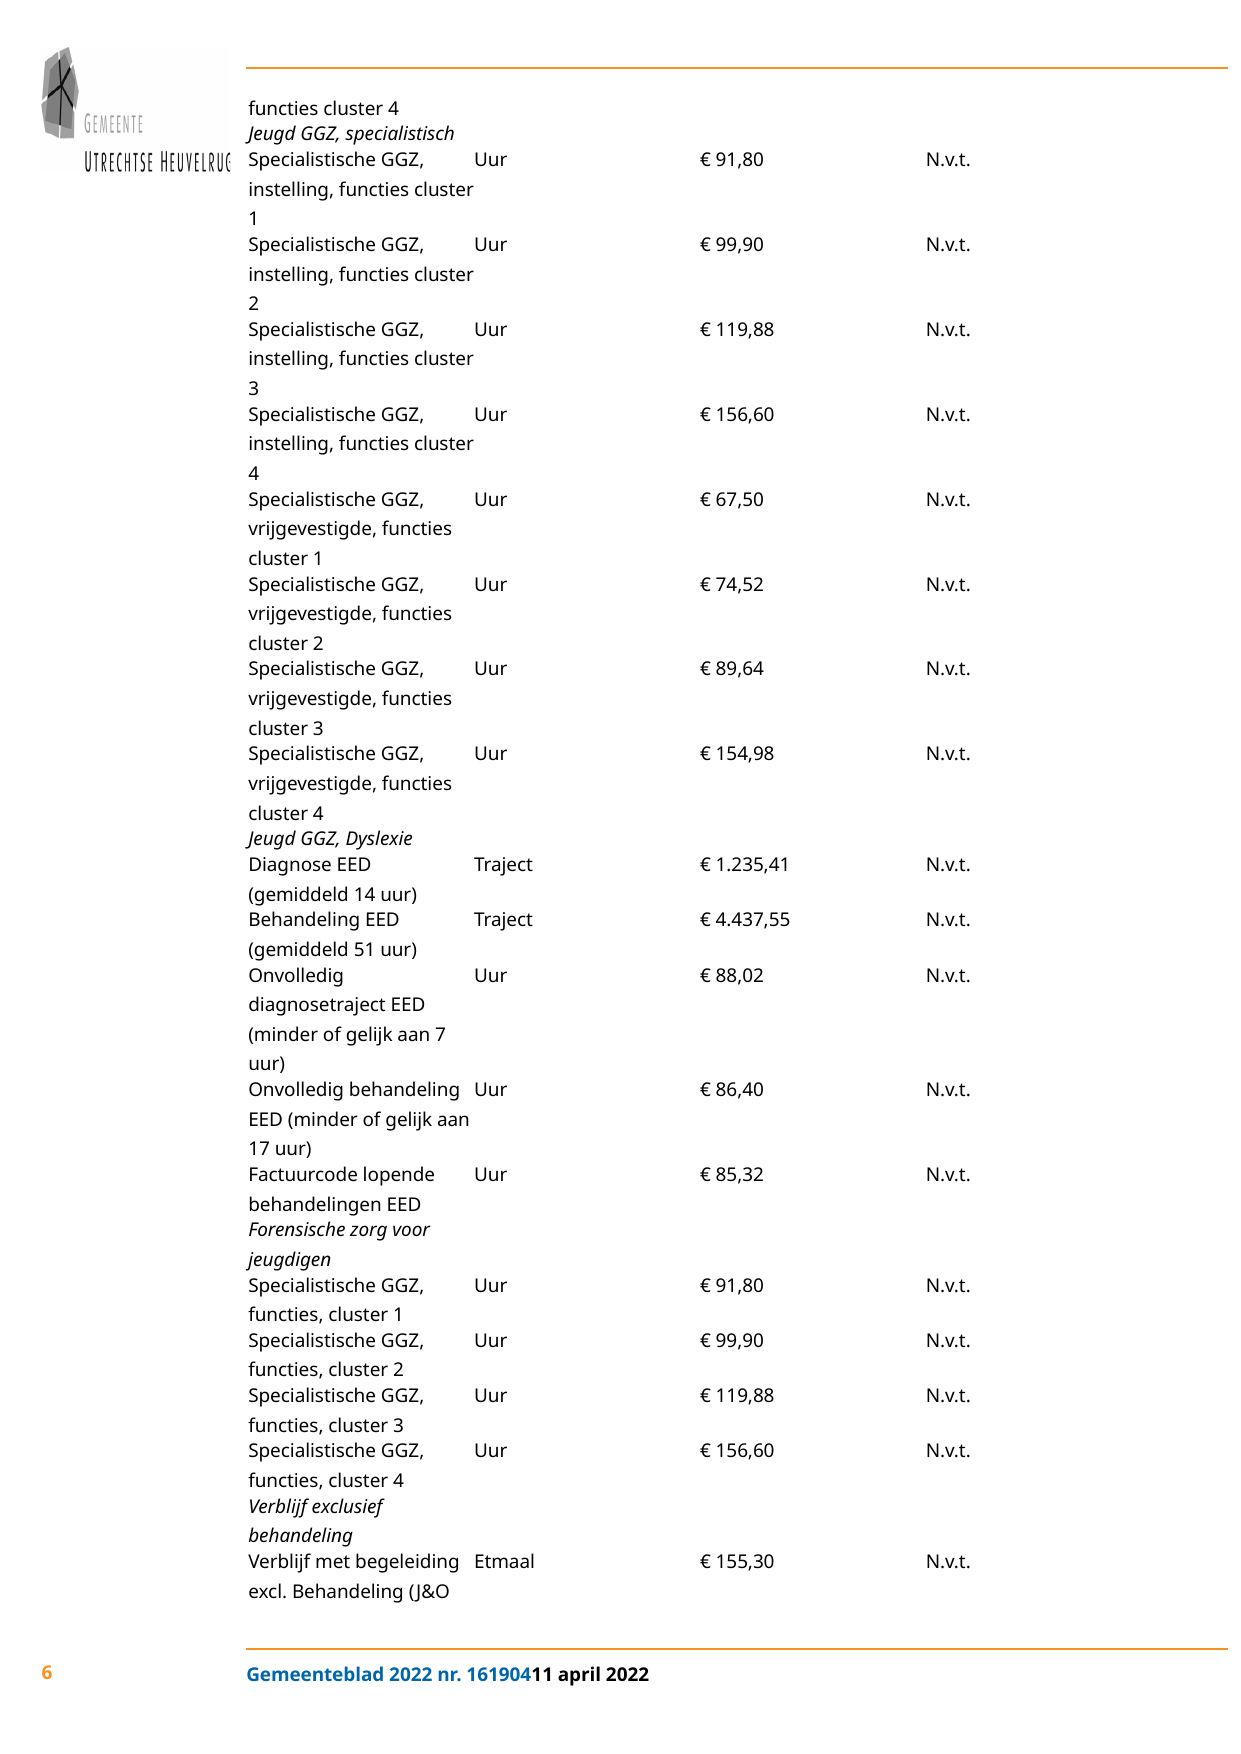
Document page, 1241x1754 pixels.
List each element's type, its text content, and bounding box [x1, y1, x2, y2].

table_cell Uur [474, 1272, 700, 1327]
table_cell functies cluster 4 [248, 95, 474, 121]
table_cell N.v.t. [926, 231, 1152, 316]
table_cell Uur [474, 231, 700, 316]
table_cell Verblijf exclusief behandeling [248, 1493, 474, 1548]
table_cell € 88,02 [700, 962, 926, 1076]
table_cell N.v.t. [926, 656, 1152, 741]
table_cell [474, 121, 700, 146]
table_cell N.v.t. [926, 851, 1152, 906]
table_cell Specialistische GGZ, vrijgevestigde, functies cluster 1 [248, 486, 474, 571]
table_cell N.v.t. [926, 906, 1152, 962]
table_cell Uur [474, 1161, 700, 1216]
table_cell N.v.t. [926, 571, 1152, 656]
table_cell € 86,40 [700, 1076, 926, 1161]
table_cell N.v.t. [926, 962, 1152, 1076]
table_cell € 156,60 [700, 401, 926, 486]
table_cell [700, 121, 926, 146]
table_cell N.v.t. [926, 1383, 1152, 1438]
table_cell Onvolledig behandeling EED (minder of gelijk aan 17 uur) [248, 1076, 474, 1161]
table_cell N.v.t. [926, 486, 1152, 571]
table_cell [926, 95, 1152, 121]
table_cell Forensische zorg voor jeugdigen [248, 1216, 474, 1272]
table_cell N.v.t. [926, 1076, 1152, 1161]
table_cell N.v.t. [926, 1548, 1152, 1604]
table_cell Specialistische GGZ, vrijgevestigde, functies cluster 2 [248, 571, 474, 656]
table_cell [700, 95, 926, 121]
table_cell € 155,30 [700, 1548, 926, 1604]
table_cell [700, 1216, 926, 1272]
table_cell Onvolledig diagnosetraject EED (minder of gelijk aan 7 uur) [248, 962, 474, 1076]
table_cell Specialistische GGZ, vrijgevestigde, functies cluster 3 [248, 656, 474, 741]
table_cell Specialistische GGZ, instelling, functies cluster 3 [248, 316, 474, 401]
table_cell Uur [474, 146, 700, 231]
table_cell Uur [474, 1438, 700, 1493]
table_cell € 99,90 [700, 1327, 926, 1382]
table_cell N.v.t. [926, 1272, 1152, 1327]
table_cell Specialistische GGZ, vrijgevestigde, functies cluster 4 [248, 741, 474, 825]
table_cell € 91,80 [700, 146, 926, 231]
table_cell [700, 825, 926, 851]
table_cell Uur [474, 656, 700, 741]
table_cell Uur [474, 962, 700, 1076]
table_cell [474, 95, 700, 121]
table_cell Factuurcode lopende behandelingen EED [248, 1161, 474, 1216]
table_cell Specialistische GGZ, functies, cluster 1 [248, 1272, 474, 1327]
table_cell Uur [474, 401, 700, 486]
table_cell Uur [474, 1383, 700, 1438]
table_cell € 156,60 [700, 1438, 926, 1493]
table_cell Specialistische GGZ, functies, cluster 2 [248, 1327, 474, 1382]
table_cell [926, 1216, 1152, 1272]
table_cell N.v.t. [926, 741, 1152, 825]
table_cell € 85,32 [700, 1161, 926, 1216]
table_cell € 154,98 [700, 741, 926, 825]
table_cell Uur [474, 486, 700, 571]
table_cell € 119,88 [700, 316, 926, 401]
table_cell Specialistische GGZ, functies, cluster 3 [248, 1383, 474, 1438]
table_cell [700, 1493, 926, 1548]
table_cell Specialistische GGZ, instelling, functies cluster 4 [248, 401, 474, 486]
table_cell Specialistische GGZ, instelling, functies cluster 1 [248, 146, 474, 231]
table_cell Uur [474, 316, 700, 401]
table_cell [926, 1493, 1152, 1548]
picture [41, 47, 231, 172]
table_cell Etmaal [474, 1548, 700, 1604]
table_cell [474, 1493, 700, 1548]
table_cell N.v.t. [926, 1438, 1152, 1493]
table_cell € 4.437,55 [700, 906, 926, 962]
table_cell N.v.t. [926, 316, 1152, 401]
table_cell Specialistische GGZ, instelling, functies cluster 2 [248, 231, 474, 316]
table_cell € 1.235,41 [700, 851, 926, 906]
table_cell Jeugd GGZ, specialistisch [248, 121, 474, 146]
table_cell Uur [474, 1076, 700, 1161]
table_cell Behandeling EED (gemiddeld 51 uur) [248, 906, 474, 962]
table_cell Uur [474, 741, 700, 825]
table_cell N.v.t. [926, 146, 1152, 231]
table_cell N.v.t. [926, 1327, 1152, 1382]
table_cell € 74,52 [700, 571, 926, 656]
table_cell Verblijf met begeleiding excl. Behandeling (J&O [248, 1548, 474, 1604]
table_cell Specialistische GGZ, functies, cluster 4 [248, 1438, 474, 1493]
table_cell [474, 1216, 700, 1272]
table_cell Traject [474, 906, 700, 962]
table_cell € 91,80 [700, 1272, 926, 1327]
table_cell Jeugd GGZ, Dyslexie [248, 825, 474, 851]
table_cell Diagnose EED (gemiddeld 14 uur) [248, 851, 474, 906]
table_cell Traject [474, 851, 700, 906]
table_cell N.v.t. [926, 1161, 1152, 1216]
table_cell [926, 121, 1152, 146]
table_cell € 99,90 [700, 231, 926, 316]
table_cell N.v.t. [926, 401, 1152, 486]
table_cell € 67,50 [700, 486, 926, 571]
table_cell € 119,88 [700, 1383, 926, 1438]
table_cell Uur [474, 1327, 700, 1382]
table_cell [474, 825, 700, 851]
table_cell € 89,64 [700, 656, 926, 741]
table_cell Uur [474, 571, 700, 656]
table_cell [926, 825, 1152, 851]
